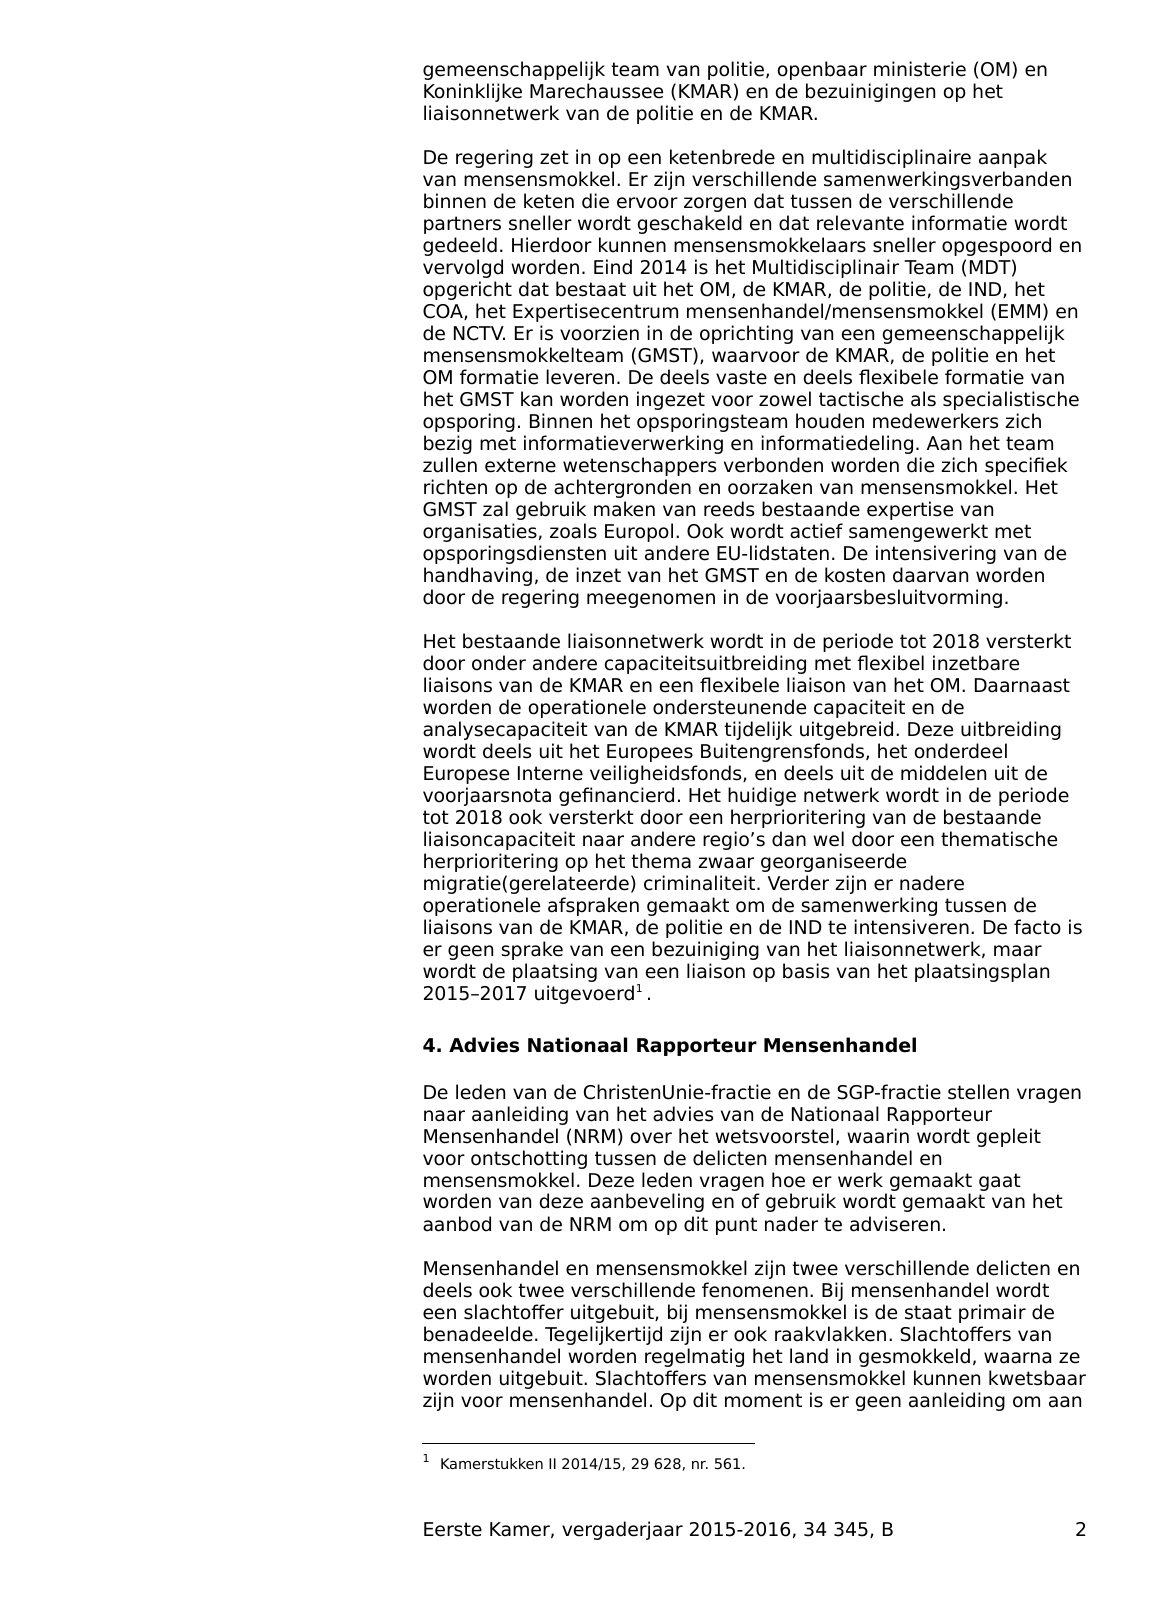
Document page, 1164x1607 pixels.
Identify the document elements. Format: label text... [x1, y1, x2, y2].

text Mensenhandel en mensensmokkel zijn twee verschillende delicten en deels ook twee verschillende fenomenen. Bij mensenhandel wordt een slachtoffer uitgebuit, bij mensensmokkel is de staat primair de benadeelde. Tegelijkertijd zijn er ook raakvlakken. Slachtoffers van mensenhandel worden regelmatig het land in gesmokkeld, waarna ze worden uitgebuit. Slachtoffers van mensensmokkel kunnen kwetsbaar zijn voor mensenhandel. Op dit moment is er geen aanleiding om aan [422, 1258, 1087, 1411]
subtitle 4. Advies Nationaal Rapporteur Mensenhandel [422, 1034, 1087, 1057]
text De regering zet in op een ketenbrede en multidisciplinaire aanpak van mensensmokkel. Er zijn verschillende samenwerkingsverbanden binnen de keten die ervoor zorgen dat tussen de verschillende partners sneller wordt geschakeld en dat relevante informatie wordt gedeeld. Hierdoor kunnen mensensmokkelaars sneller opgespoord en vervolgd worden. Eind 2014 is het Multidisciplinair Team (MDT) opgericht dat bestaat uit het OM, de KMAR, de politie, de IND, het COA, het Expertisecentrum mensenhandel/mensensmokkel (EMM) en de NCTV. Er is voorzien in de oprichting van een gemeenschappelijk mensensmokkelteam (GMST), waarvoor de KMAR, de politie en het OM formatie leveren. De deels vaste en deels flexibele formatie van het GMST kan worden ingezet voor zowel tactische als specialistische opsporing. Binnen het opsporingsteam houden medewerkers zich bezig met informatieverwerking en informatiedeling. Aan het team zullen externe wetenschappers verbonden worden die zich specifiek richten op de achtergronden en oorzaken van mensensmokkel. Het GMST zal gebruik maken van reeds bestaande expertise van organisaties, zoals Europol. Ook wordt actief samengewerkt met opsporingsdiensten uit andere EU-lidstaten. De intensivering van de handhaving, de inzet van het GMST en de kosten daarvan worden door de regering meegenomen in de voorjaarsbesluitvorming. [422, 147, 1087, 609]
text Kamerstukken II 2014/15, 29 628, nr. 561. [422, 1452, 1087, 1474]
text De leden van de ChristenUnie-fractie en de SGP-fractie stellen vragen naar aanleiding van het advies van de Nationaal Rapporteur Mensenhandel (NRM) over het wetsvoorstel, waarin wordt gepleit voor ontschotting tussen de delicten mensenhandel en mensensmokkel. Deze leden vragen hoe er werk gemaakt gaat worden van deze aanbeveling en of gebruik wordt gemaakt van het aanbod van de NRM om op dit punt nader te adviseren. [422, 1082, 1087, 1235]
text Het bestaande liaisonnetwerk wordt in de periode tot 2018 versterkt door onder andere capaciteitsuitbreiding met flexibel inzetbare liaisons van de KMAR en een flexibele liaison van het OM. Daarnaast worden de operationele ondersteunende capaciteit en de analysecapaciteit van de KMAR tijdelijk uitgebreid. Deze uitbreiding wordt deels uit het Europees Buitengrensfonds, het onderdeel Europese Interne veiligheidsfonds, en deels uit de middelen uit de voorjaarsnota gefinancierd. Het huidige netwerk wordt in de periode tot 2018 ook versterkt door een herprioritering van de bestaande liaisoncapaciteit naar andere regio’s dan wel door een thematische herprioritering op het thema zwaar georganiseerde migratie(gerelateerde) criminaliteit. Verder zijn er nadere operationele afspraken gemaakt om de samenwerking tussen de liaisons van de KMAR, de politie en de IND te intensiveren. De facto is er geen sprake van een bezuiniging van het liaisonnetwerk, maar wordt de plaatsing van een liaison op basis van het plaatsingsplan 2015–2017 uitgevoerd. [422, 631, 1087, 1004]
text gemeenschappelijk team van politie, openbaar ministerie (OM) en Koninklijke Marechaussee (KMAR) en de bezuinigingen op het liaisonnetwerk van de politie en de KMAR. [422, 59, 1087, 125]
